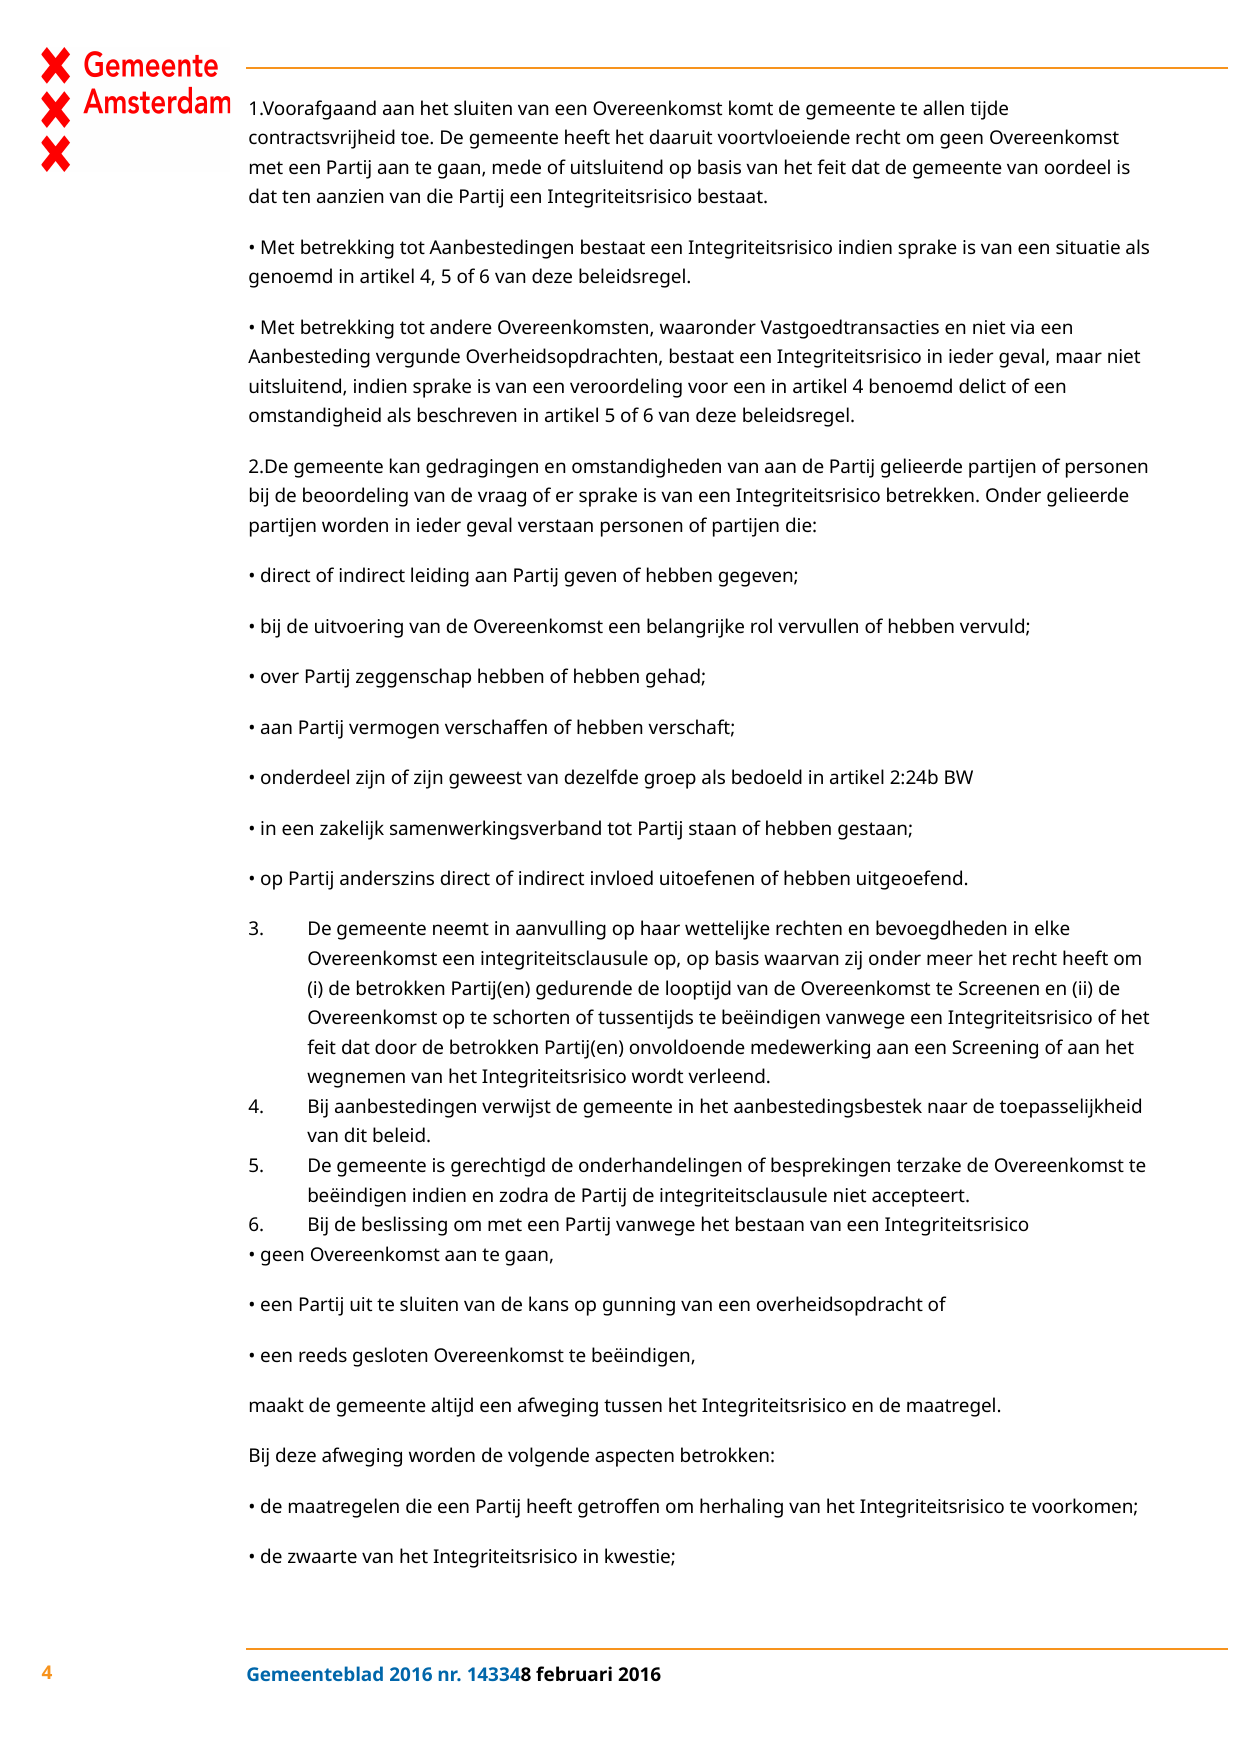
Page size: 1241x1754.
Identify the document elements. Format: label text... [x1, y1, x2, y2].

list De gemeente neemt in aanvulling op haar wettelijke rechten en bevoegdheden in elke Overeenkomst een integriteitsclausule op, op basis waarvan zij onder meer het recht heeft om (i) de betrokken Partij(en) gedurende de looptijd van de Overeenkomst te Screenen en (ii) de Overeenkomst op te schorten of tussentijds te beëindigen vanwege een Integriteitsrisico of het feit dat door de betrokken Partij(en) onvoldoende medewerking aan een Screening of aan het wegnemen van het Integriteitsrisico wordt verleend. [248, 916, 1152, 1089]
picture [41, 47, 231, 172]
text Bij deze afweging worden de volgende aspecten betrokken: [248, 1443, 1152, 1468]
text • in een zakelijk samenwerkingsverband tot Partij staan of hebben gestaan; [248, 815, 1152, 841]
text • een Partij uit te sluiten van de kans op gunning van een overheidsopdracht of [248, 1291, 1152, 1317]
text 1.Voorafgaand aan het sluiten van een Overeenkomst komt de gemeente te allen tijde contractsvrijheid toe. De gemeente heeft het daaruit voortvloeiende recht om geen Overeenkomst met een Partij aan te gaan, mede of uitsluitend op basis van het feit dat de gemeente van oordeel is dat ten aanzien van die Partij een Integriteitsrisico bestaat. [248, 95, 1152, 209]
text • een reeds gesloten Overeenkomst te beëindigen, [248, 1342, 1152, 1368]
text 2.De gemeente kan gedragingen en omstandigheden van aan de Partij gelieerde partijen of personen bij de beoordeling van de vraag of er sprake is van een Integriteitsrisico betrekken. Onder gelieerde partijen worden in ieder geval verstaan personen of partijen die: [248, 453, 1152, 538]
text • de zwaarte van het Integriteitsrisico in kwestie; [248, 1543, 1152, 1569]
text maakt de gemeente altijd een afweging tussen het Integriteitsrisico en de maatregel. [248, 1392, 1152, 1418]
text • Met betrekking tot andere Overeenkomsten, waaronder Vastgoedtransacties en niet via een Aanbesteding vergunde Overheidsopdrachten, bestaat een Integriteitsrisico in ieder geval, maar niet uitsluitend, indien sprake is van een veroordeling voor een in artikel 4 benoemd delict of een omstandigheid als beschreven in artikel 5 of 6 van deze beleidsregel. [248, 314, 1152, 428]
text • onderdeel zijn of zijn geweest van dezelfde groep als bedoeld in artikel 2:24b BW [248, 764, 1152, 790]
list Bij aanbestedingen verwijst de gemeente in het aanbestedingsbestek naar de toepasselijkheid van dit beleid. [248, 1093, 1152, 1148]
text • op Partij anderszins direct of indirect invloed uitoefenen of hebben uitgeoefend. [248, 865, 1152, 891]
list De gemeente is gerechtigd de onderhandelingen of besprekingen terzake de Overeenkomst te beëindigen indien en zodra de Partij de integriteitsclausule niet accepteert. [248, 1152, 1152, 1208]
text • de maatregelen die een Partij heeft getroffen om herhaling van het Integriteitsrisico te voorkomen; [248, 1493, 1152, 1519]
text • bij de uitvoering van de Overeenkomst een belangrijke rol vervullen of hebben vervuld; [248, 613, 1152, 639]
text • Met betrekking tot Aanbestedingen bestaat een Integriteitsrisico indien sprake is van een situatie als genoemd in artikel 4, 5 of 6 van deze beleidsregel. [248, 234, 1152, 289]
text • direct of indirect leiding aan Partij geven of hebben gegeven; [248, 563, 1152, 588]
text • aan Partij vermogen verschaffen of hebben verschaft; [248, 714, 1152, 740]
list Bij de beslissing om met een Partij vanwege het bestaan van een Integriteitsrisico [248, 1211, 1152, 1237]
text • over Partij zeggenschap hebben of hebben gehad; [248, 663, 1152, 689]
text • geen Overeenkomst aan te gaan, [248, 1241, 1152, 1267]
